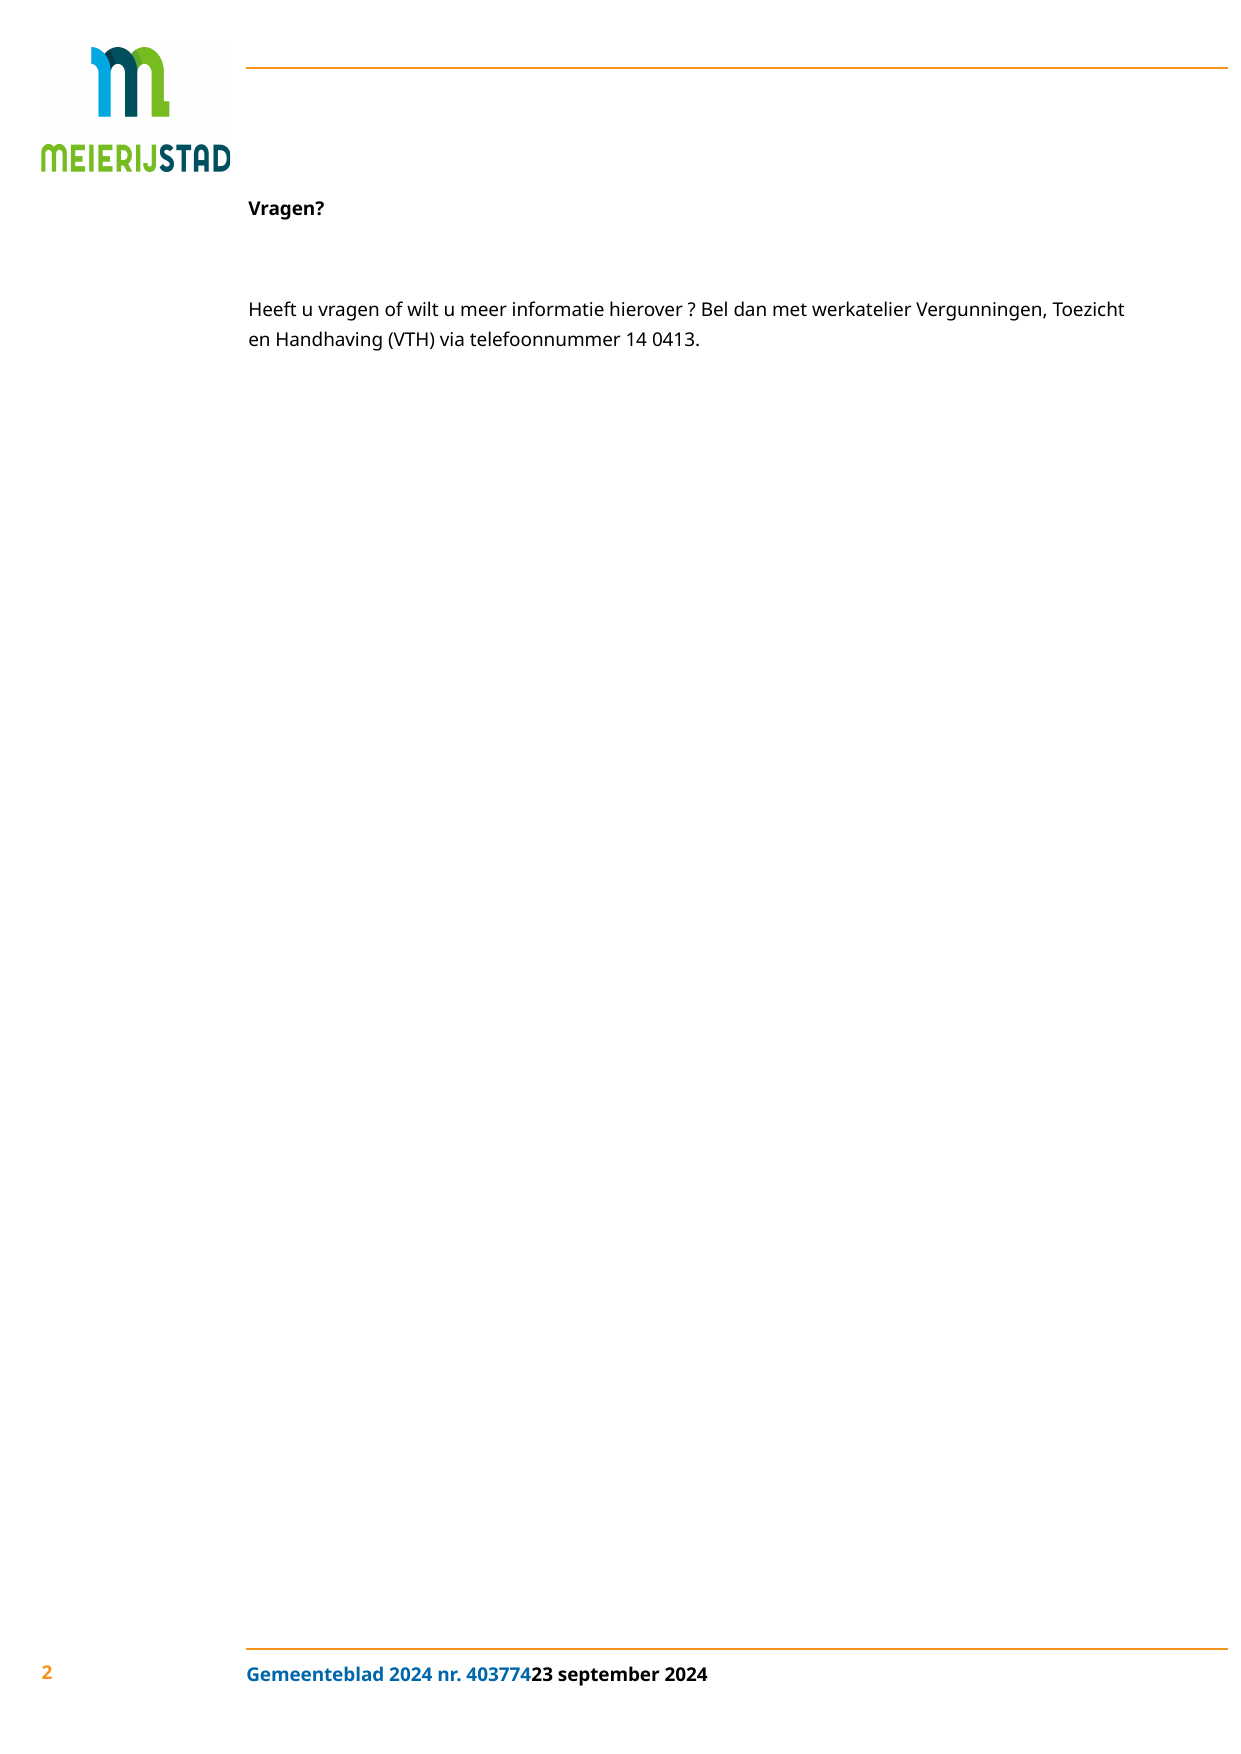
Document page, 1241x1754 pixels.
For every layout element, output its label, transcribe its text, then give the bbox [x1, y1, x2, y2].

picture [41, 47, 231, 172]
text Vragen? [248, 196, 1152, 221]
text Heeft u vragen of wilt u meer informatie hierover ? Bel dan met werkatelier Vergunningen, Toezicht en Handhaving (VTH) via telefoonnummer 14 0413. [248, 296, 1152, 352]
